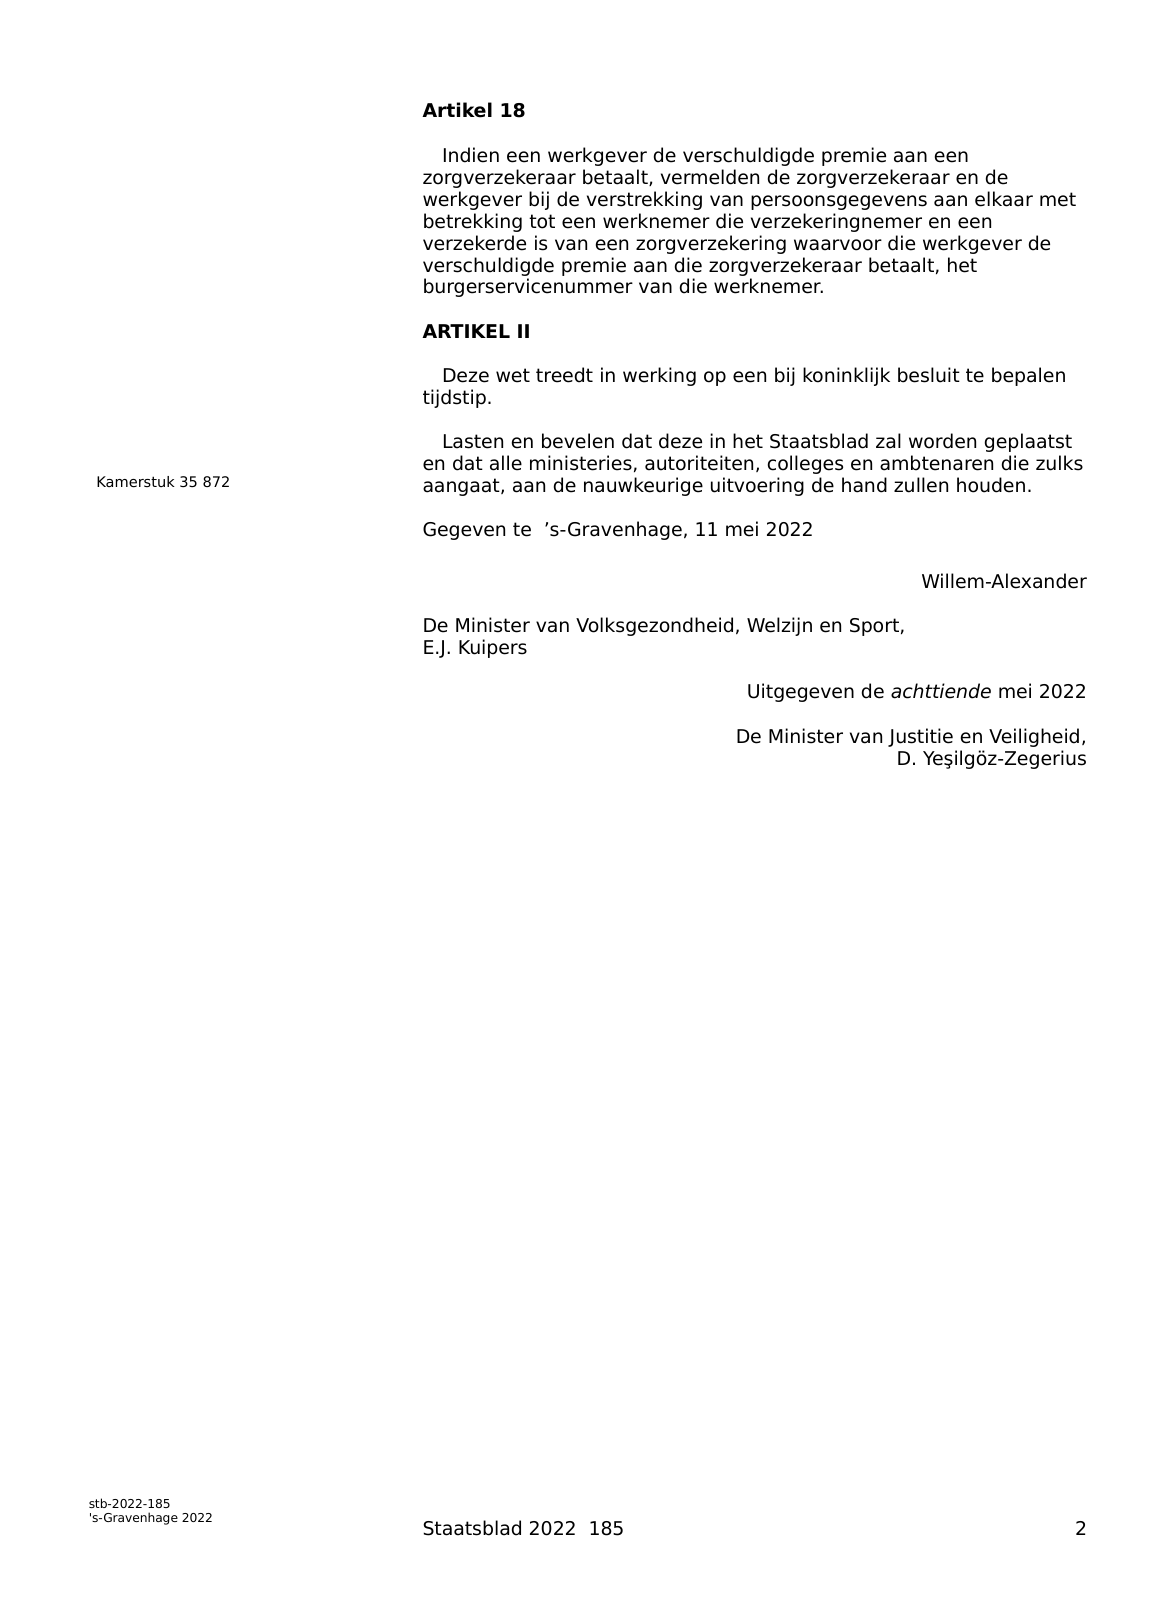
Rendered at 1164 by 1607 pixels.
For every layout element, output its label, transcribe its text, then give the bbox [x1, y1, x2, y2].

subtitle Artikel 18 [422, 100, 1087, 122]
text Lasten en bevelen dat deze in het Staatsblad zal worden geplaatst en dat alle ministeries, autoriteiten, colleges en ambtenaren die zulks aangaat, aan de nauwkeurige uitvoering de hand zullen houden. [422, 431, 1087, 497]
text Willem-Alexander [422, 571, 1087, 593]
text Deze wet treedt in werking op een bij koninklijk besluit te bepalen tijdstip. [422, 365, 1087, 409]
text stb-2022-185 [88, 1497, 323, 1511]
text De Minister van Justitie en Veiligheid, D. Yeşilgöz-Zegerius [422, 726, 1087, 769]
text Indien een werkgever de verschuldigde premie aan een zorgverzekeraar betaalt, vermelden de zorgverzekeraar en de werkgever bij de verstrekking van persoonsgegevens aan elkaar met betrekking tot een werknemer die verzekeringnemer en een verzekerde is van een zorgverzekering waarvoor die werkgever de verschuldigde premie aan die zorgverzekeraar betaalt, het burgerservicenummer van die werknemer. [422, 144, 1087, 298]
text 's-Gravenhage 2022 [88, 1511, 323, 1525]
text Uitgegeven de achttiende mei 2022 [422, 681, 1087, 703]
text De Minister van Volksgezondheid, Welzijn en Sport, E.J. Kuipers [422, 615, 1087, 659]
text Kamerstuk 35 872 [77, 474, 396, 491]
text Gegeven te ’s-Gravenhage, 11 mei 2022 [422, 519, 1087, 541]
subtitle ARTIKEL II [422, 321, 1087, 343]
